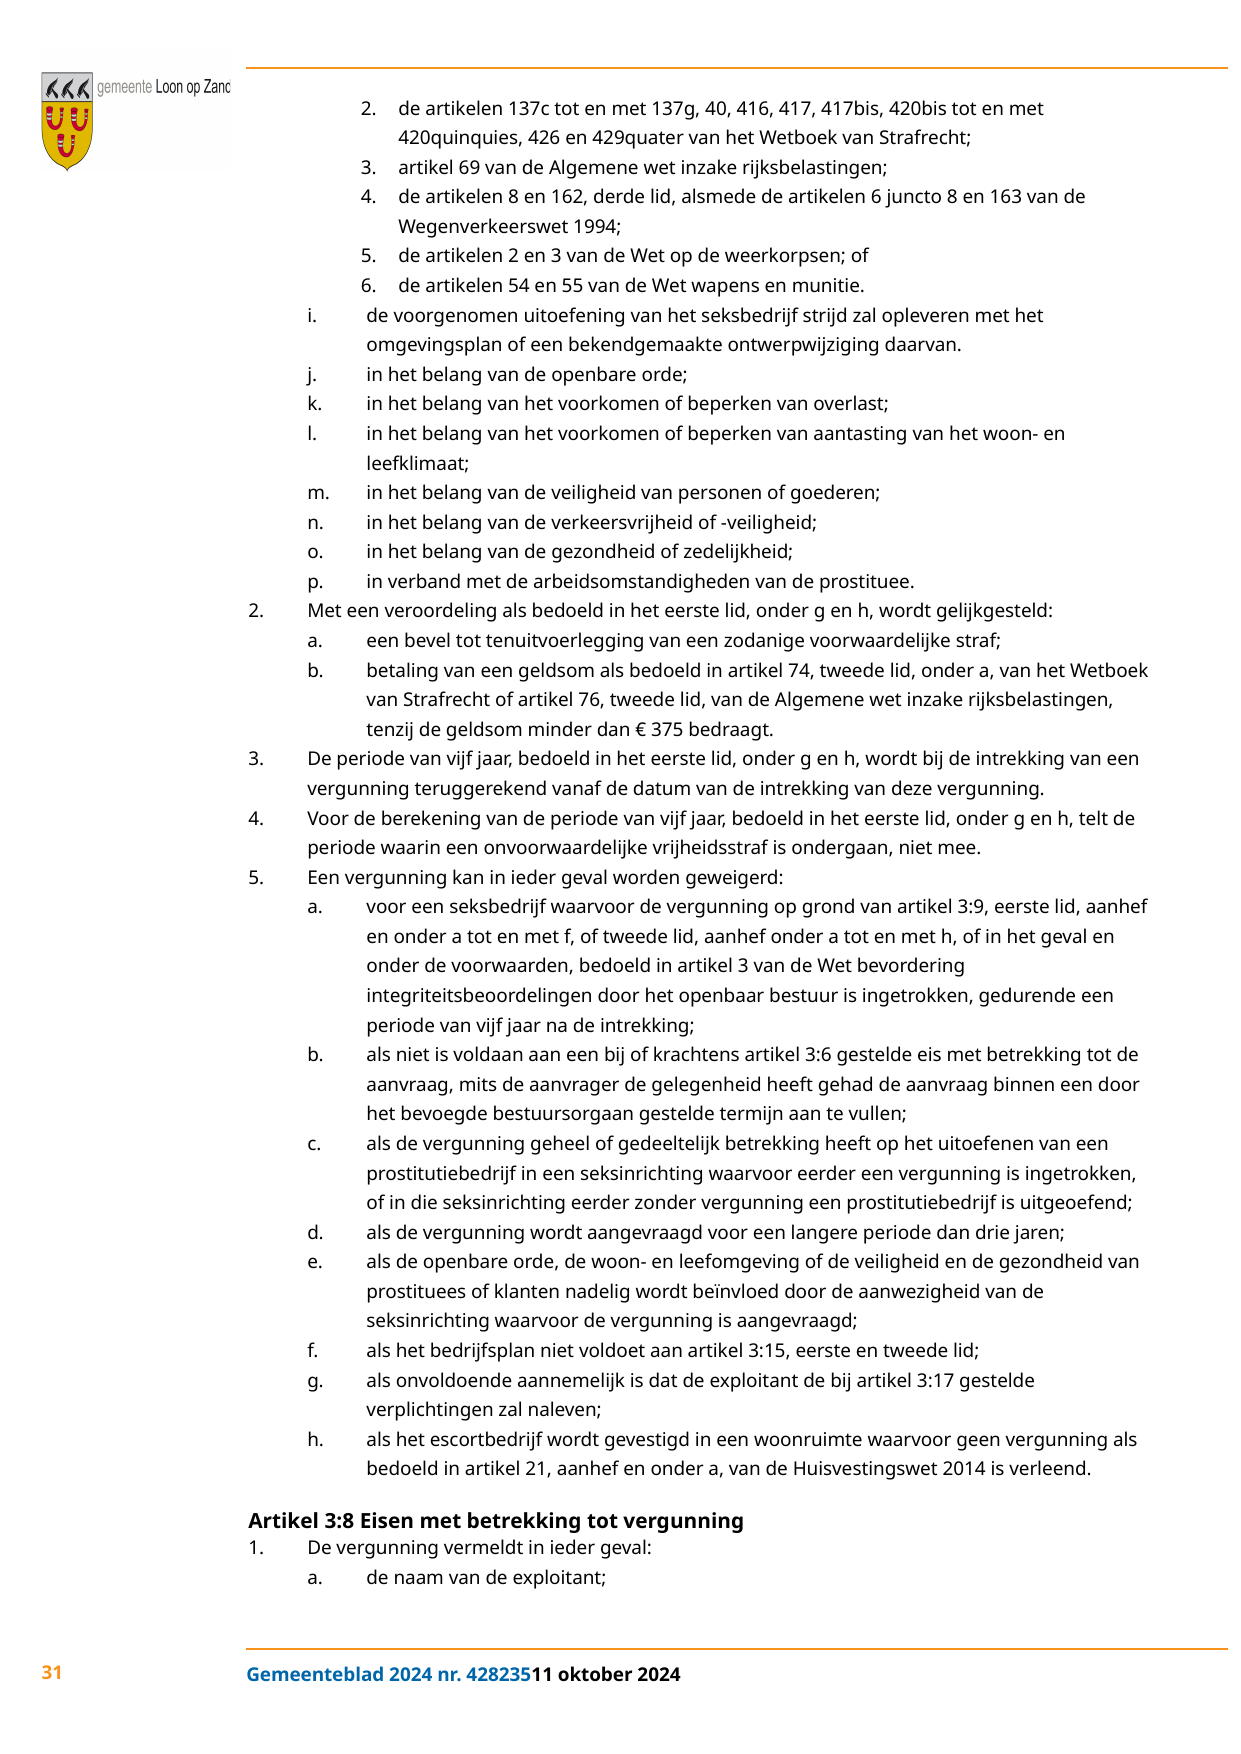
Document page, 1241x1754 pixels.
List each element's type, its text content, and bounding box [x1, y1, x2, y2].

list betaling van een geldsom als bedoeld in artikel 74, tweede lid, onder a, van het Wetboek van Strafrecht of artikel 76, tweede lid, van de Algemene wet inzake rijksbelastingen, tenzij de geldsom minder dan € 375 bedraagt. [307, 657, 1152, 742]
text Artikel 3:8 Eisen met betrekking tot vergunning [248, 1506, 1152, 1534]
list als niet is voldaan aan een bij of krachtens artikel 3:6 gestelde eis met betrekking tot de aanvraag, mits de aanvrager de gelegenheid heeft gehad de aanvraag binnen een door het bevoegde bestuursorgaan gestelde termijn aan te vullen; [307, 1041, 1152, 1126]
list als het escortbedrijf wordt gevestigd in een woonruimte waarvoor geen vergunning als bedoeld in artikel 21, aanhef en onder a, van de Huisvestingswet 2014 is verleend. [307, 1426, 1152, 1481]
list de artikelen 137c tot en met 137g, 40, 416, 417, 417bis, 420bis tot en met 420quinquies, 426 en 429quater van het Wetboek van Strafrecht; [361, 95, 1152, 150]
list de voorgenomen uitoefening van het seksbedrijf strijd zal opleveren met het omgevingsplan of een bekendgemaakte ontwerpwijziging daarvan. [307, 302, 1152, 357]
list in het belang van de gezondheid of zedelijkheid; [307, 538, 1152, 564]
list in het belang van het voorkomen of beperken van overlast; [307, 391, 1152, 416]
list De periode van vijf jaar, bedoeld in het eerste lid, onder g en h, wordt bij de intrekking van een vergunning teruggerekend vanaf de datum van de intrekking van deze vergunning. [248, 746, 1152, 801]
list De vergunning vermeldt in ieder geval: [248, 1534, 1152, 1560]
list Met een veroordeling als bedoeld in het eerste lid, onder g en h, wordt gelijkgesteld: [248, 598, 1152, 623]
list als het bedrijfsplan niet voldoet aan artikel 3:15, eerste en tweede lid; [307, 1337, 1152, 1363]
list als de vergunning geheel of gedeeltelijk betrekking heeft op het uitoefenen van een prostitutiebedrijf in een seksinrichting waarvoor eerder een vergunning is ingetrokken, of in die seksinrichting eerder zonder vergunning een prostitutiebedrijf is uitgeoefend; [307, 1130, 1152, 1215]
list in het belang van de verkeersvrijheid of -veiligheid; [307, 509, 1152, 535]
list in verband met de arbeidsomstandigheden van de prostituee. [307, 568, 1152, 594]
list de artikelen 8 en 162, derde lid, alsmede de artikelen 6 juncto 8 en 163 van de Wegenverkeerswet 1994; [361, 183, 1152, 239]
list Voor de berekening van de periode van vijf jaar, bedoeld in het eerste lid, onder g en h, telt de periode waarin een onvoorwaardelijke vrijheidsstraf is ondergaan, niet mee. [248, 805, 1152, 860]
list als de openbare orde, de woon- en leefomgeving of de veiligheid en de gezondheid van prostituees of klanten nadelig wordt beïnvloed door de aanwezigheid van de seksinrichting waarvoor de vergunning is aangevraagd; [307, 1248, 1152, 1333]
list in het belang van de openbare orde; [307, 361, 1152, 387]
list als onvoldoende aannemelijk is dat de exploitant de bij artikel 3:17 gestelde verplichtingen zal naleven; [307, 1367, 1152, 1422]
picture [41, 47, 231, 172]
list in het belang van het voorkomen of beperken van aantasting van het woon- en leefklimaat; [307, 420, 1152, 476]
list als de vergunning wordt aangevraagd voor een langere periode dan drie jaren; [307, 1219, 1152, 1245]
list voor een seksbedrijf waarvoor de vergunning op grond van artikel 3:9, eerste lid, aanhef en onder a tot en met f, of tweede lid, aanhef onder a tot en met h, of in het geval en onder de voorwaarden, bedoeld in artikel 3 van de Wet bevordering integriteitsbeoordelingen door het openbaar bestuur is ingetrokken, gedurende een periode van vijf jaar na de intrekking; [307, 893, 1152, 1038]
list de naam van de exploitant; [307, 1564, 1152, 1590]
list de artikelen 2 en 3 van de Wet op de weerkorpsen; of [361, 243, 1152, 268]
list in het belang van de veiligheid van personen of goederen; [307, 479, 1152, 505]
list de artikelen 54 en 55 van de Wet wapens en munitie. [361, 272, 1152, 298]
list artikel 69 van de Algemene wet inzake rijksbelastingen; [361, 154, 1152, 180]
list een bevel tot tenuitvoerlegging van een zodanige voorwaardelijke straf; [307, 627, 1152, 653]
list Een vergunning kan in ieder geval worden geweigerd: [248, 864, 1152, 890]
